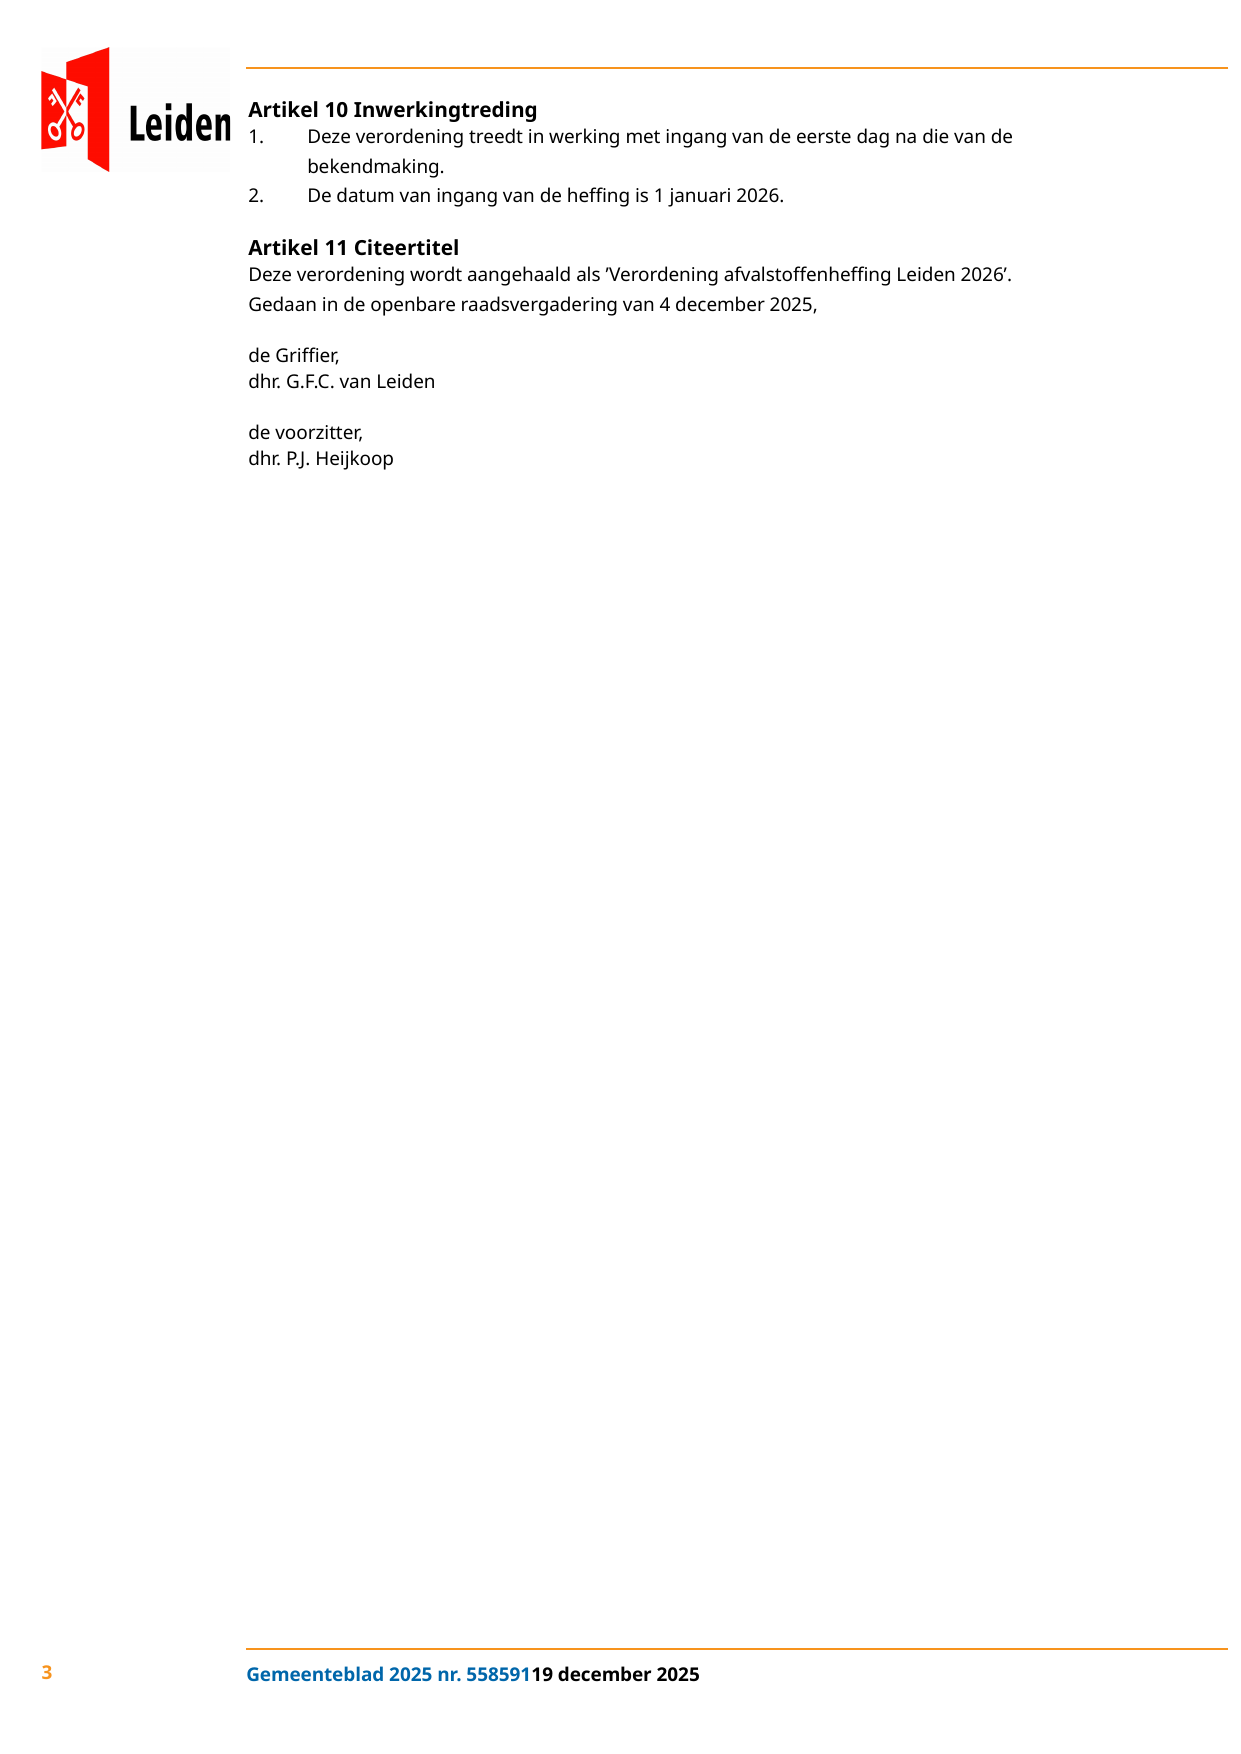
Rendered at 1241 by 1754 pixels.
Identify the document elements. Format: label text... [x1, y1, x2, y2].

text de Griffier, [248, 342, 1152, 368]
list Deze verordening treedt in werking met ingang van de eerste dag na die van de bekendmaking. [248, 123, 1152, 178]
text Gedaan in de openbare raadsvergadering van 4 december 2025, [248, 291, 1152, 317]
text Deze verordening wordt aangehaald als ’Verordening afvalstoffenheffing Leiden 2026’. [248, 261, 1152, 287]
text de voorzitter, [248, 419, 1152, 445]
text Artikel 11 Citeertitel [248, 233, 1152, 261]
list De datum van ingang van de heffing is 1 januari 2026. [248, 182, 1152, 208]
text dhr. P.J. Heijkoop [248, 445, 1152, 471]
text Artikel 10 Inwerkingtreding [248, 95, 1152, 123]
picture [41, 47, 231, 172]
text dhr. G.F.C. van Leiden [248, 368, 1152, 394]
